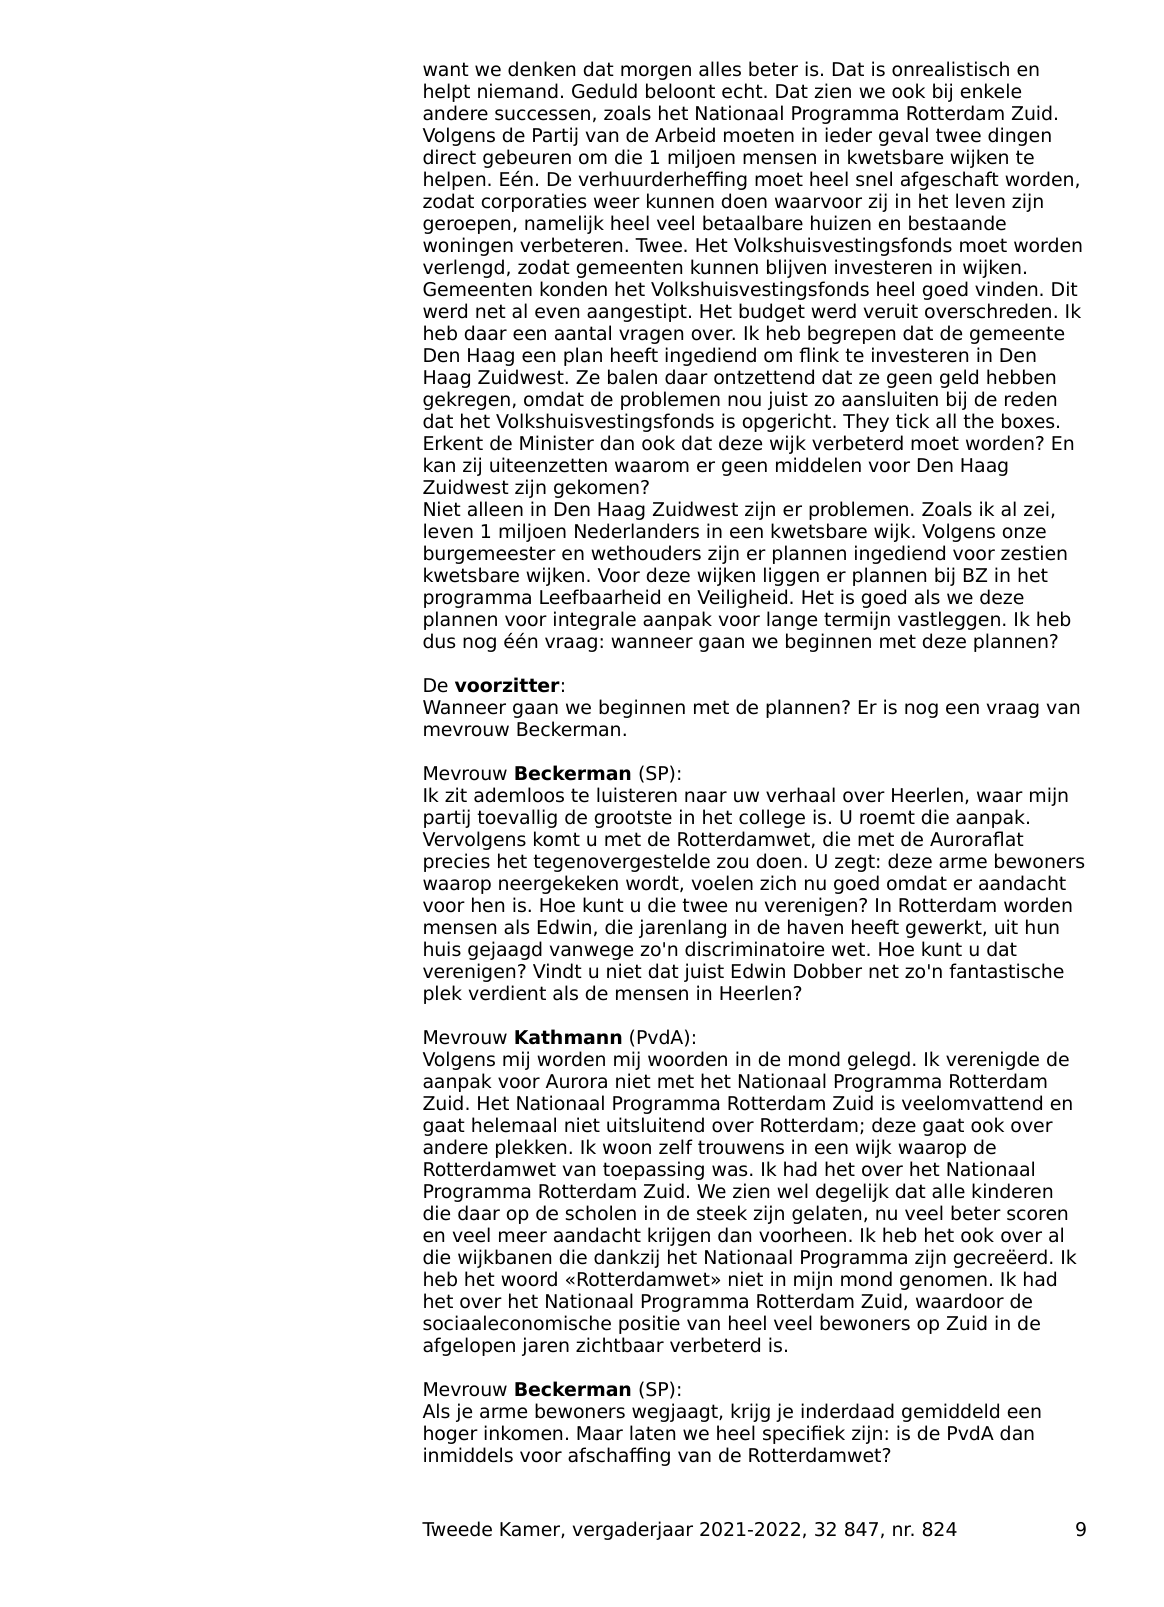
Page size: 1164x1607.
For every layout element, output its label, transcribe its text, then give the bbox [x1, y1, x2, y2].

text Wanneer gaan we beginnen met de plannen? Er is nog een vraag van mevrouw Beckerman. [422, 697, 1087, 741]
text want we denken dat morgen alles beter is. Dat is onrealistisch en helpt niemand. Geduld beloont echt. Dat zien we ook bij enkele andere successen, zoals het Nationaal Programma Rotterdam Zuid. [422, 59, 1087, 125]
text Als je arme bewoners wegjaagt, krijg je inderdaad gemiddeld een hoger inkomen. Maar laten we heel specifiek zijn: is de PvdA dan inmiddels voor afschaffing van de Rotterdamwet? [422, 1401, 1087, 1467]
text Mevrouw Beckerman (SP): [422, 1379, 1087, 1401]
text Gemeenten konden het Volkshuisvestingsfonds heel goed vinden. Dit werd net al even aangestipt. Het budget werd veruit overschreden. Ik heb daar een aantal vragen over. Ik heb begrepen dat de gemeente Den Haag een plan heeft ingediend om flink te investeren in Den Haag Zuidwest. Ze balen daar ontzettend dat ze geen geld hebben gekregen, omdat de problemen nou juist zo aansluiten bij de reden dat het Volkshuisvestingsfonds is opgericht. They tick all the boxes. Erkent de Minister dan ook dat deze wijk verbeterd moet worden? En kan zij uiteenzetten waarom er geen middelen voor Den Haag Zuidwest zijn gekomen? [422, 279, 1087, 499]
text Volgens de Partij van de Arbeid moeten in ieder geval twee dingen direct gebeuren om die 1 miljoen mensen in kwetsbare wijken te helpen. Eén. De verhuurderheffing moet heel snel afgeschaft worden, zodat corporaties weer kunnen doen waarvoor zij in het leven zijn geroepen, namelijk heel veel betaalbare huizen en bestaande woningen verbeteren. Twee. Het Volkshuisvestingsfonds moet worden verlengd, zodat gemeenten kunnen blijven investeren in wijken. [422, 125, 1087, 279]
text Volgens mij worden mij woorden in de mond gelegd. Ik verenigde de aanpak voor Aurora niet met het Nationaal Programma Rotterdam Zuid. Het Nationaal Programma Rotterdam Zuid is veelomvattend en gaat helemaal niet uitsluitend over Rotterdam; deze gaat ook over andere plekken. Ik woon zelf trouwens in een wijk waarop de Rotterdamwet van toepassing was. Ik had het over het Nationaal Programma Rotterdam Zuid. We zien wel degelijk dat alle kinderen die daar op de scholen in de steek zijn gelaten, nu veel beter scoren en veel meer aandacht krijgen dan voorheen. Ik heb het ook over al die wijkbanen die dankzij het Nationaal Programma zijn gecreëerd. Ik heb het woord «Rotterdamwet» niet in mijn mond genomen. Ik had het over het Nationaal Programma Rotterdam Zuid, waardoor de sociaaleconomische positie van heel veel bewoners op Zuid in de afgelopen jaren zichtbaar verbeterd is. [422, 1049, 1087, 1356]
text Mevrouw Beckerman (SP): [422, 763, 1087, 785]
text Ik zit ademloos te luisteren naar uw verhaal over Heerlen, waar mijn partij toevallig de grootste in het college is. U roemt die aanpak. Vervolgens komt u met de Rotterdamwet, die met de Auroraflat precies het tegenovergestelde zou doen. U zegt: deze arme bewoners waarop neergekeken wordt, voelen zich nu goed omdat er aandacht voor hen is. Hoe kunt u die twee nu verenigen? In Rotterdam worden mensen als Edwin, die jarenlang in de haven heeft gewerkt, uit hun huis gejaagd vanwege zo'n discriminatoire wet. Hoe kunt u dat verenigen? Vindt u niet dat juist Edwin Dobber net zo'n fantastische plek verdient als de mensen in Heerlen? [422, 785, 1087, 1004]
text De voorzitter: [422, 675, 1087, 697]
text Mevrouw Kathmann (PvdA): [422, 1027, 1087, 1049]
text Niet alleen in Den Haag Zuidwest zijn er problemen. Zoals ik al zei, leven 1 miljoen Nederlanders in een kwetsbare wijk. Volgens onze burgemeester en wethouders zijn er plannen ingediend voor zestien kwetsbare wijken. Voor deze wijken liggen er plannen bij BZ in het programma Leefbaarheid en Veiligheid. Het is goed als we deze plannen voor integrale aanpak voor lange termijn vastleggen. Ik heb dus nog één vraag: wanneer gaan we beginnen met deze plannen? [422, 499, 1087, 652]
